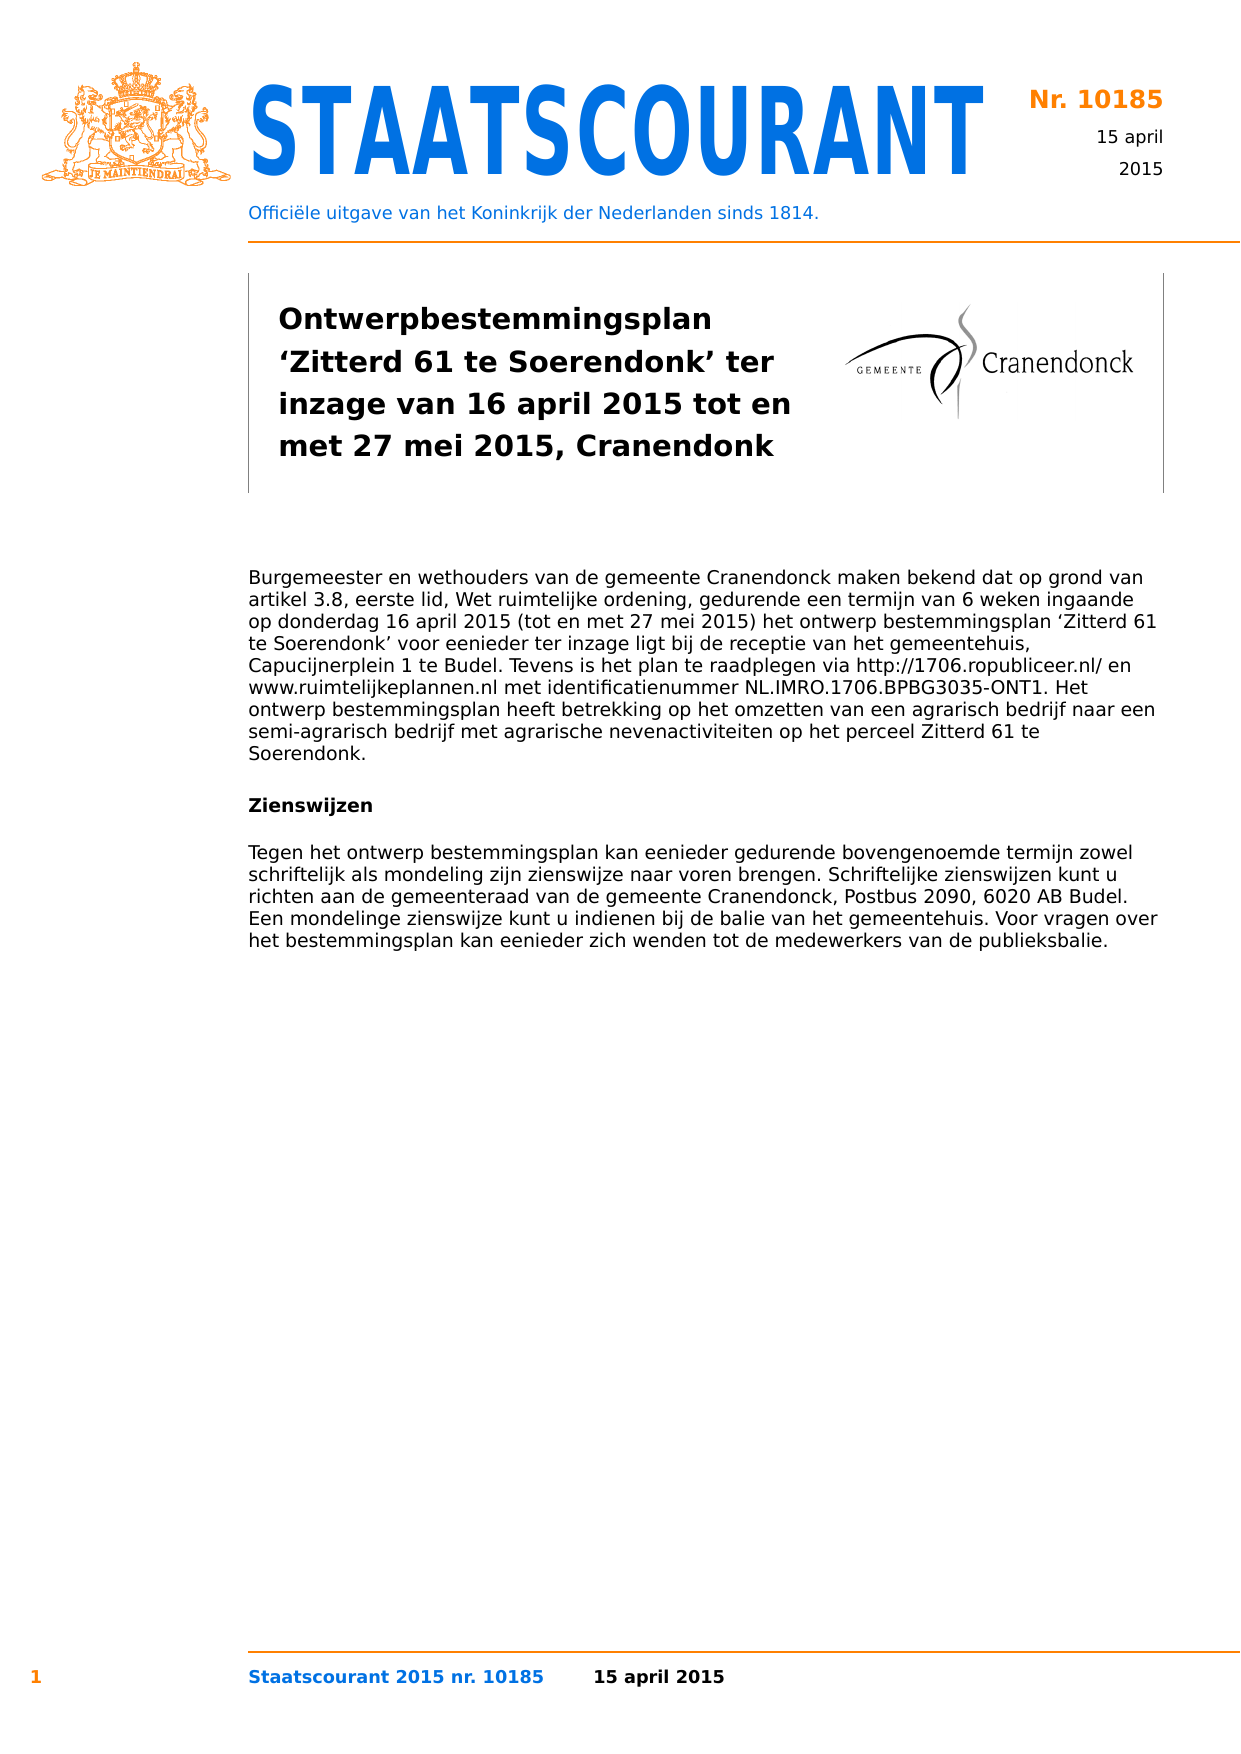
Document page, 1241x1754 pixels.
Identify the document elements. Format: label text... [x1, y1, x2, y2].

table_cell 2015 [998, 153, 1240, 203]
table_cell Officiële uitgave van het Koninkrijk der Nederlanden sinds 1814. [248, 203, 1240, 241]
picture [41, 62, 231, 186]
table_cell 15 april [998, 121, 1240, 153]
table_header [25, 62, 248, 241]
picture [844, 302, 1134, 421]
table_header Nr. 10185 [998, 62, 1240, 121]
text Tegen het ontwerp bestemmingsplan kan eenieder gedurende bovengenoemde termijn zowel schriftelijk als mondeling zijn zienswijze naar voren brengen. Schriftelijke zienswijzen kunt u richten aan de gemeenteraad van de gemeente Cranendonck, Postbus 2090, 6020 AB Budel. Een mondelinge zienswijze kunt u indienen bij de balie van het gemeentehuis. Voor vragen over het bestemmingsplan kan eenieder zich wenden tot de medewerkers van de publieksbalie. [248, 842, 1163, 952]
subtitle Zienswijzen [248, 795, 1163, 817]
subtitle Ontwerpbestemmingsplan ‘Zitterd 61 te Soerendonk’ ter inzage van 16 april 2015 tot en met 27 mei 2015, Cranendonk [249, 273, 1163, 493]
text Burgemeester en wethouders van de gemeente Cranendonck maken bekend dat op grond van artikel 3.8, eerste lid, Wet ruimtelijke ordening, gedurende een termijn van 6 weken ingaande op donderdag 16 april 2015 (tot en met 27 mei 2015) het ontwerp bestemmingsplan ‘Zitterd 61 te Soerendonk’ voor eenieder ter inzage ligt bij de receptie van het gemeentehuis, Capucijnerplein 1 te Budel. Tevens is het plan te raadplegen via http://1706.ropubliceer.nl/ en www.ruimtelijkeplannen.nl met identificatienummer NL.IMRO.1706.BPBG3035-ONT1. Het ontwerp bestemmingsplan heeft betrekking op het omzetten van een agrarisch bedrijf naar een semi-agrarisch bedrijf met agrarische nevenactiviteiten op het perceel Zitterd 61 te Soerendonk. [248, 567, 1163, 765]
table_header STAATSCOURANT [248, 62, 998, 203]
